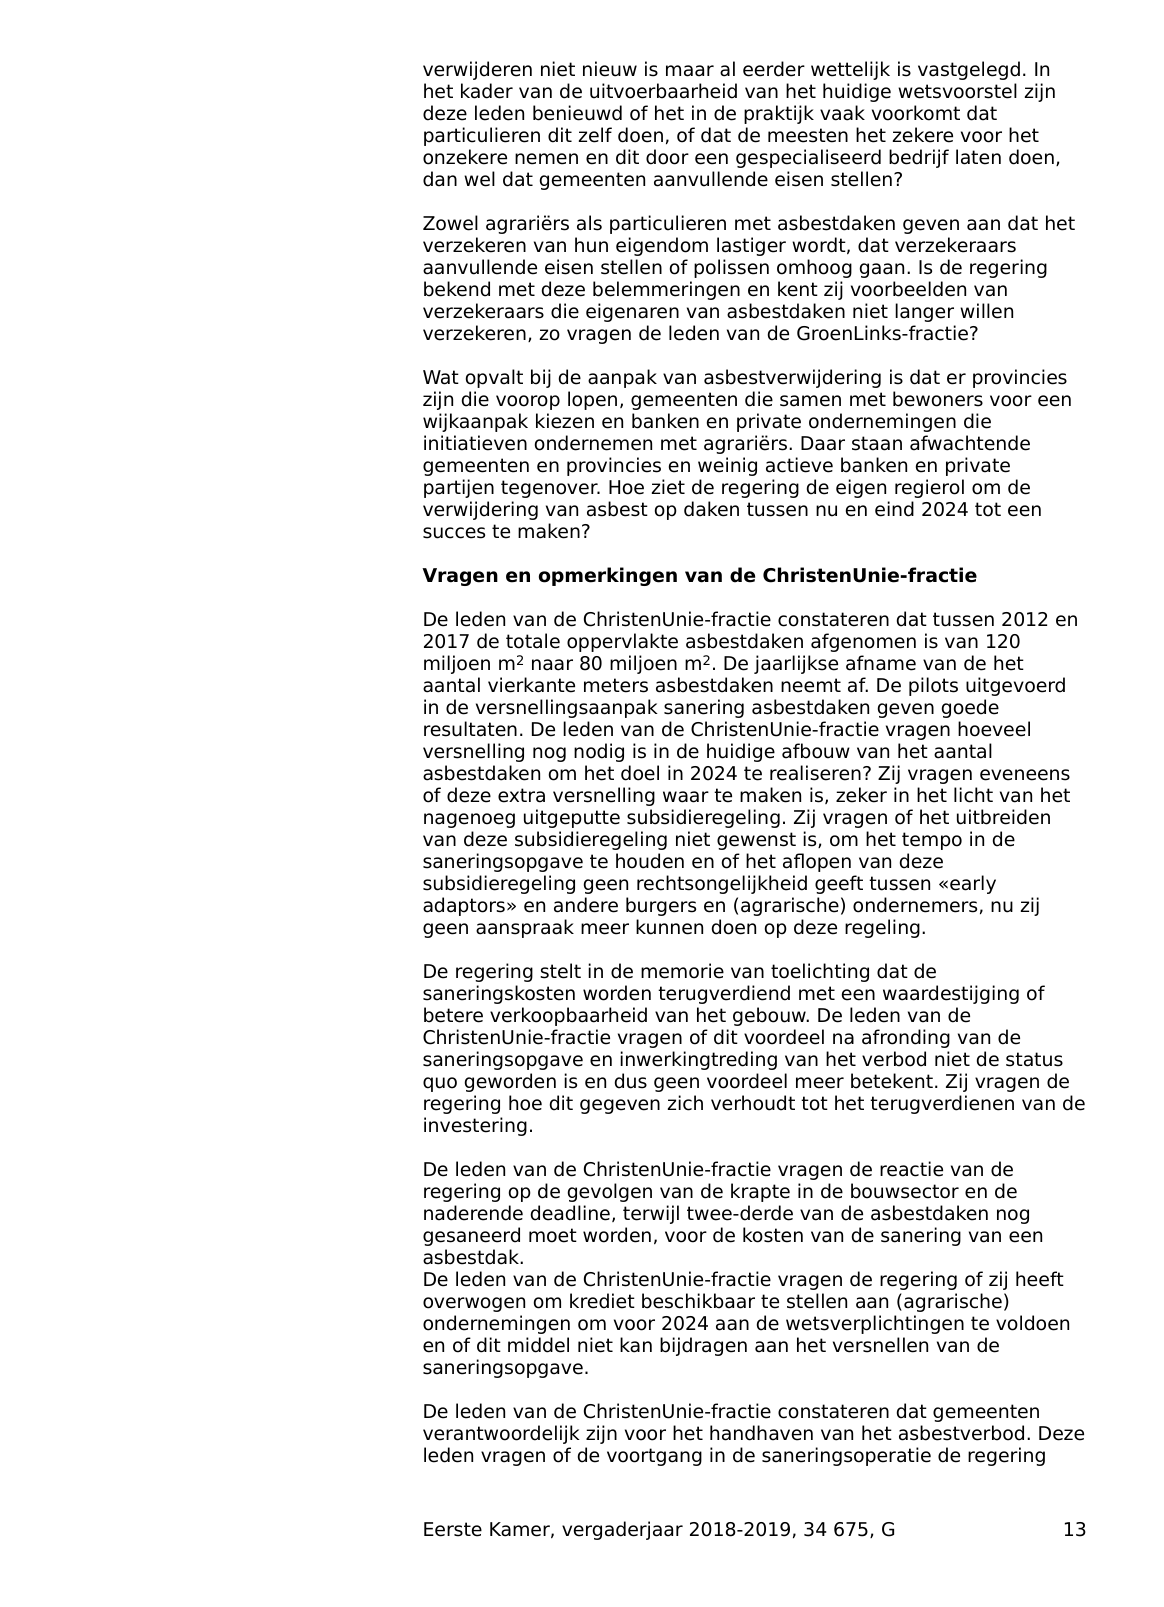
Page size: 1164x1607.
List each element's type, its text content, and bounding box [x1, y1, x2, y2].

text De regering stelt in de memorie van toelichting dat de saneringskosten worden terugverdiend met een waardestijging of betere verkoopbaarheid van het gebouw. De leden van de ChristenUnie-fractie vragen of dit voordeel na afronding van de saneringsopgave en inwerkingtreding van het verbod niet de status quo geworden is en dus geen voordeel meer betekent. Zij vragen de regering hoe dit gegeven zich verhoudt tot het terugverdienen van de investering. [422, 961, 1087, 1137]
subtitle Vragen en opmerkingen van de ChristenUnie-fractie [422, 565, 1087, 587]
text verwijderen niet nieuw is maar al eerder wettelijk is vastgelegd. In het kader van de uitvoerbaarheid van het huidige wetsvoorstel zijn deze leden benieuwd of het in de praktijk vaak voorkomt dat particulieren dit zelf doen, of dat de meesten het zekere voor het onzekere nemen en dit door een gespecialiseerd bedrijf laten doen, dan wel dat gemeenten aanvullende eisen stellen? [422, 59, 1087, 191]
text Zowel agrariërs als particulieren met asbestdaken geven aan dat het verzekeren van hun eigendom lastiger wordt, dat verzekeraars aanvullende eisen stellen of polissen omhoog gaan. Is de regering bekend met deze belemmeringen en kent zij voorbeelden van verzekeraars die eigenaren van asbestdaken niet langer willen verzekeren, zo vragen de leden van de GroenLinks-fractie? [422, 213, 1087, 345]
text De leden van de ChristenUnie-fractie constateren dat gemeenten verantwoordelijk zijn voor het handhaven van het asbestverbod. Deze leden vragen of de voortgang in de saneringsoperatie de regering [422, 1401, 1087, 1467]
text De leden van de ChristenUnie-fractie vragen de regering of zij heeft overwogen om krediet beschikbaar te stellen aan (agrarische) ondernemingen om voor 2024 aan de wetsverplichtingen te voldoen en of dit middel niet kan bijdragen aan het versnellen van de saneringsopgave. [422, 1269, 1087, 1379]
text De leden van de ChristenUnie-fractie vragen de reactie van de regering op de gevolgen van de krapte in de bouwsector en de naderende deadline, terwijl twee-derde van de asbestdaken nog gesaneerd moet worden, voor de kosten van de sanering van een asbestdak. [422, 1159, 1087, 1269]
text Wat opvalt bij de aanpak van asbestverwijdering is dat er provincies zijn die voorop lopen, gemeenten die samen met bewoners voor een wijkaanpak kiezen en banken en private ondernemingen die initiatieven ondernemen met agrariërs. Daar staan afwachtende gemeenten en provincies en weinig actieve banken en private partijen tegenover. Hoe ziet de regering de eigen regierol om de verwijdering van asbest op daken tussen nu en eind 2024 tot een succes te maken? [422, 367, 1087, 543]
text De leden van de ChristenUnie-fractie constateren dat tussen 2012 en 2017 de totale oppervlakte asbestdaken afgenomen is van 120 miljoen m2 naar 80 miljoen m2. De jaarlijkse afname van de het aantal vierkante meters asbestdaken neemt af. De pilots uitgevoerd in de versnellingsaanpak sanering asbestdaken geven goede resultaten. De leden van de ChristenUnie-fractie vragen hoeveel versnelling nog nodig is in de huidige afbouw van het aantal asbestdaken om het doel in 2024 te realiseren? Zij vragen eveneens of deze extra versnelling waar te maken is, zeker in het licht van het nagenoeg uitgeputte subsidieregeling. Zij vragen of het uitbreiden van deze subsidieregeling niet gewenst is, om het tempo in de saneringsopgave te houden en of het aflopen van deze subsidieregeling geen rechtsongelijkheid geeft tussen «early adaptors» en andere burgers en (agrarische) ondernemers, nu zij geen aanspraak meer kunnen doen op deze regeling. [422, 609, 1087, 939]
